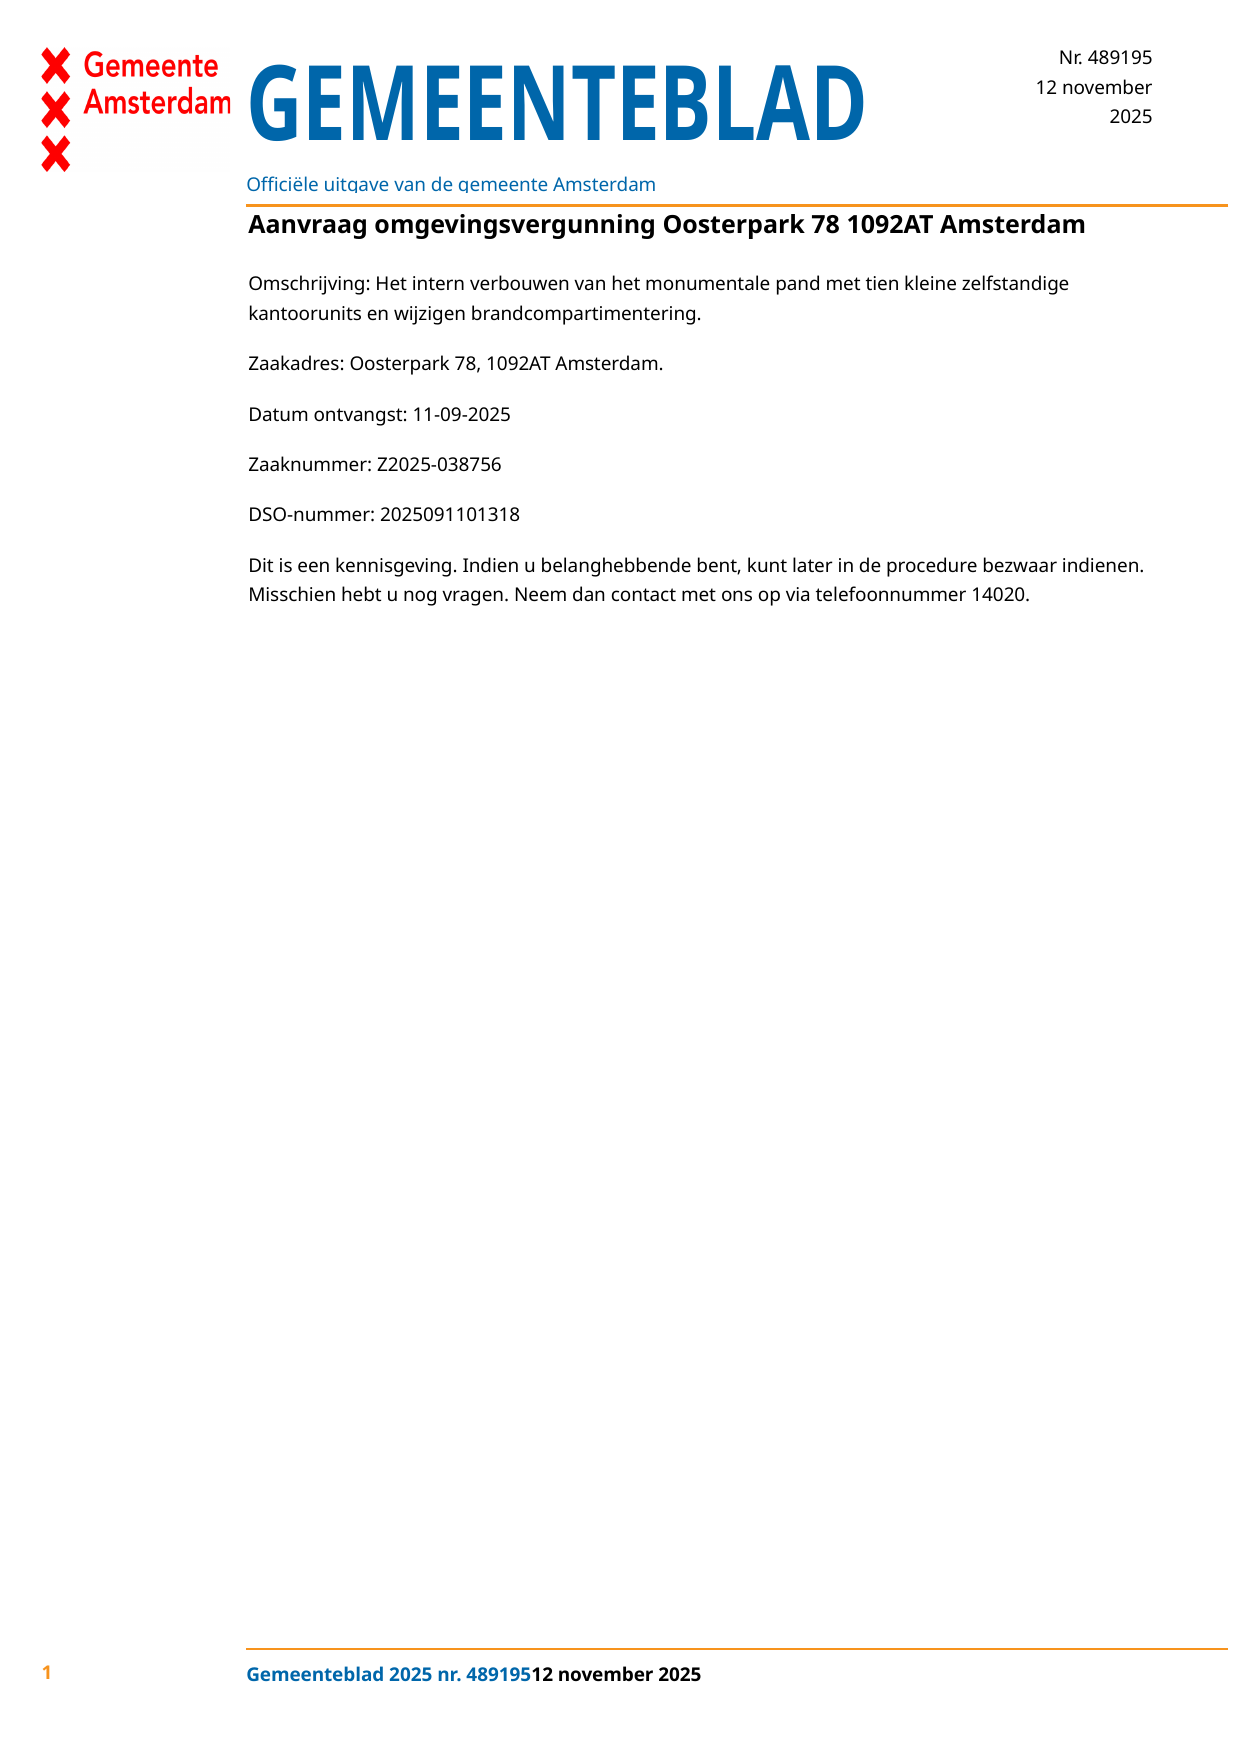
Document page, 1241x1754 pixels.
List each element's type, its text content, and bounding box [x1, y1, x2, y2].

text Aanvraag omgevingsvergunning Oosterpark 78 1092AT Amsterdam [248, 207, 1152, 241]
text Zaaknummer: Z2025-038756 [248, 451, 1152, 477]
picture [41, 47, 231, 172]
text DSO-nummer: 2025091101318 [248, 502, 1152, 527]
text Zaakadres: Oosterpark 78, 1092AT Amsterdam. [248, 350, 1152, 376]
text Datum ontvangst: 11-09-2025 [248, 401, 1152, 426]
text Dit is een kennisgeving. Indien u belanghebbende bent, kunt later in de procedure bezwaar indienen. Misschien hebt u nog vragen. Neem dan contact met ons op via telefoonnummer 14020. [248, 552, 1152, 607]
text Omschrijving: Het intern verbouwen van het monumentale pand met tien kleine zelfstandige kantoorunits en wijzigen brandcompartimentering. [248, 270, 1152, 326]
